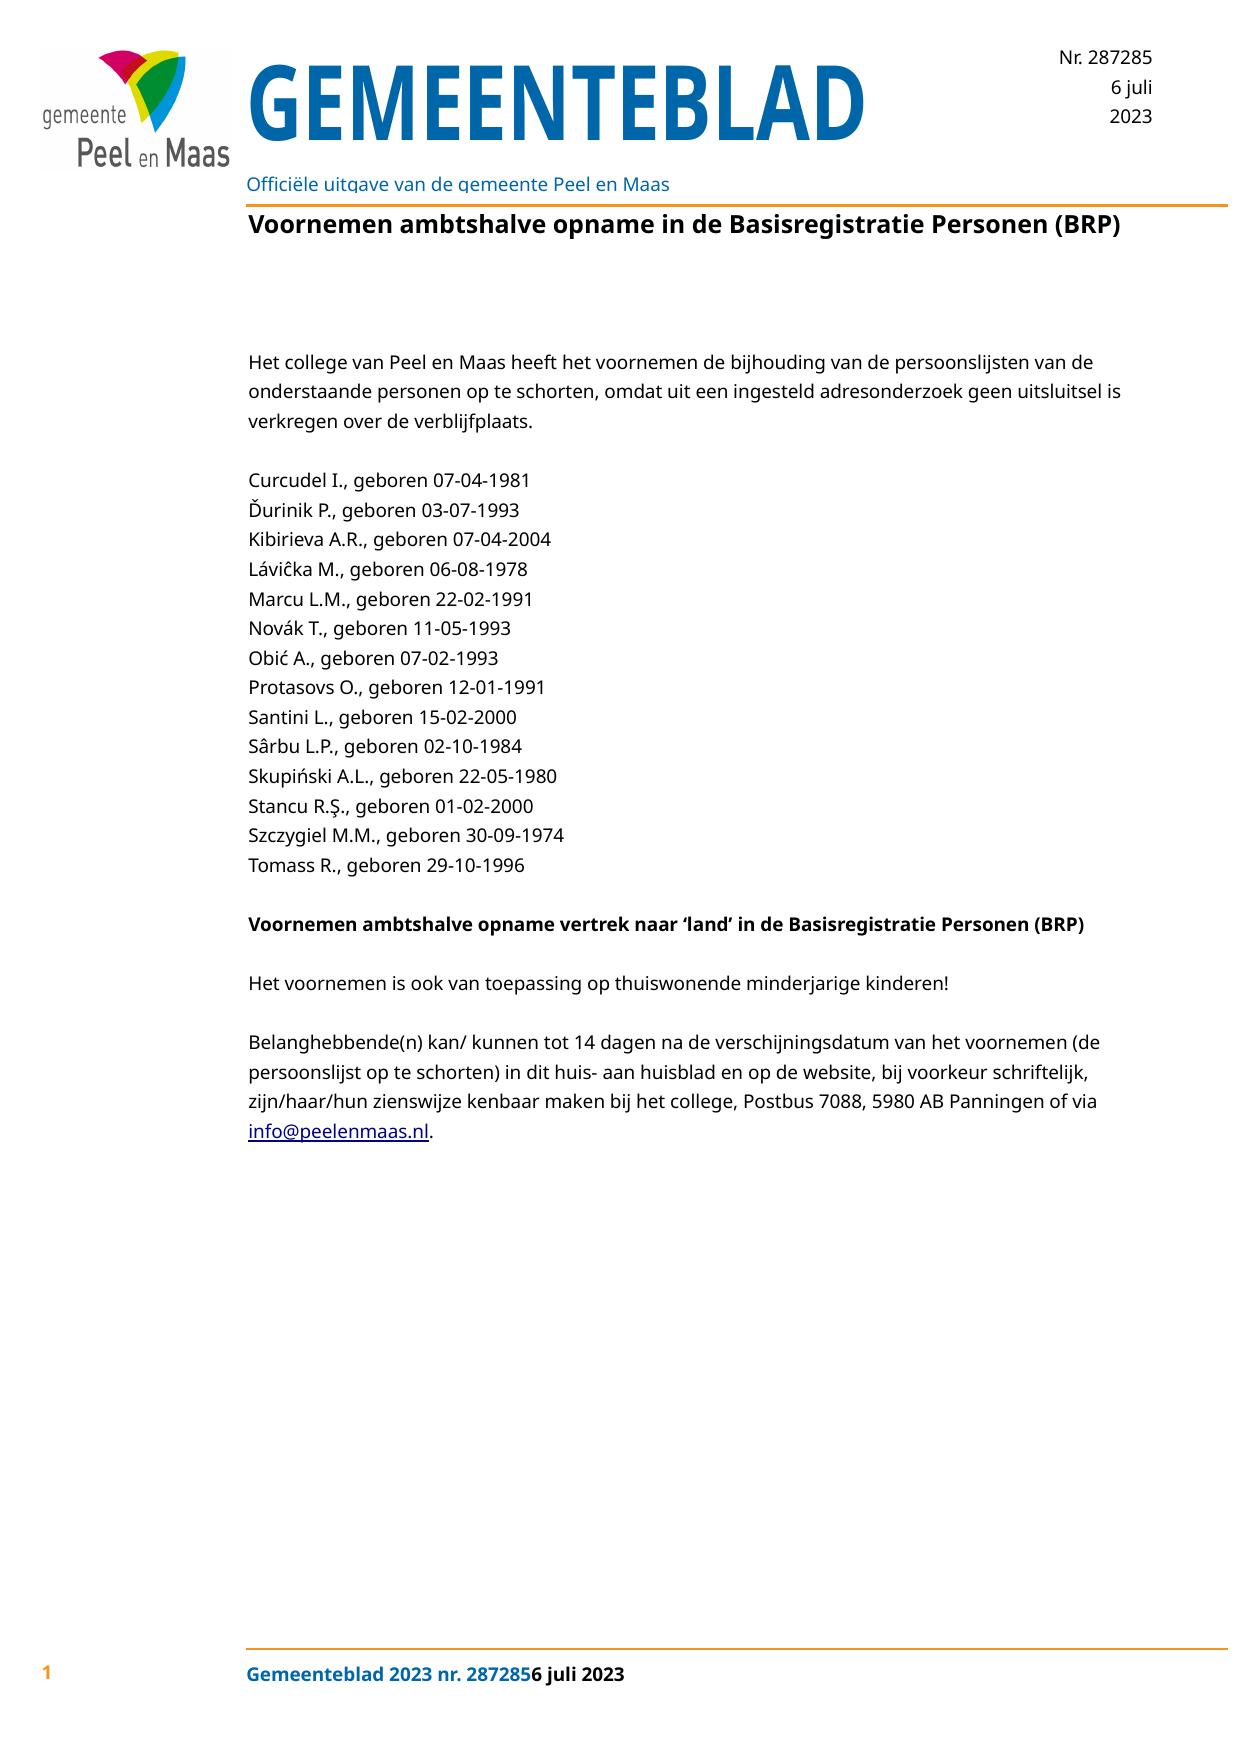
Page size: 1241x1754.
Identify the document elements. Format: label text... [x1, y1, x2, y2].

text Voornemen ambtshalve opname vertrek naar ‘land’ in de Basisregistratie Personen (BRP) [248, 911, 1152, 937]
text Láviĉka M., geboren 06-08-1978 [248, 556, 1152, 582]
text Tomass R., geboren 29-10-1996 [248, 852, 1152, 878]
text Het voornemen is ook van toepassing op thuiswonende minderjarige kinderen! [248, 970, 1152, 996]
text Obić A., geboren 07-02-1993 [248, 645, 1152, 671]
text Belanghebbende(n) kan/ kunnen tot 14 dagen na de verschijningsdatum van het voornemen (de persoonslijst op te schorten) in dit huis- aan huisblad en op de website, bij voorkeur schriftelijk, zijn/haar/hun zienswijze kenbaar maken bij het college, Postbus 7088, 5980 AB Panningen of via info@peelenmaas.nl. [248, 1029, 1152, 1144]
text Novák T., geboren 11-05-1993 [248, 615, 1152, 641]
text Ďurinik P., geboren 03-07-1993 [248, 497, 1152, 523]
text Stancu R.Ş., geboren 01-02-2000 [248, 793, 1152, 819]
text Sârbu L.P., geboren 02-10-1984 [248, 734, 1152, 759]
text Voornemen ambtshalve opname in de Basisregistratie Personen (BRP) [248, 207, 1152, 241]
text Szczygiel M.M., geboren 30-09-1974 [248, 822, 1152, 848]
text Marcu L.M., geboren 22-02-1991 [248, 586, 1152, 612]
text Het college van Peel en Maas heeft het voornemen de bijhouding van de persoonslijsten van de onderstaande personen op te schorten, omdat uit een ingesteld adresonderzoek geen uitsluitsel is verkregen over de verblijfplaats. [248, 349, 1152, 434]
text Kibirieva A.R., geboren 07-04-2004 [248, 527, 1152, 552]
text Curcudel I., geboren 07-04-1981 [248, 467, 1152, 493]
text Santini L., geboren 15-02-2000 [248, 704, 1152, 730]
text Protasovs O., geboren 12-01-1991 [248, 674, 1152, 700]
text Skupiński A.L., geboren 22-05-1980 [248, 763, 1152, 789]
picture [41, 47, 231, 172]
